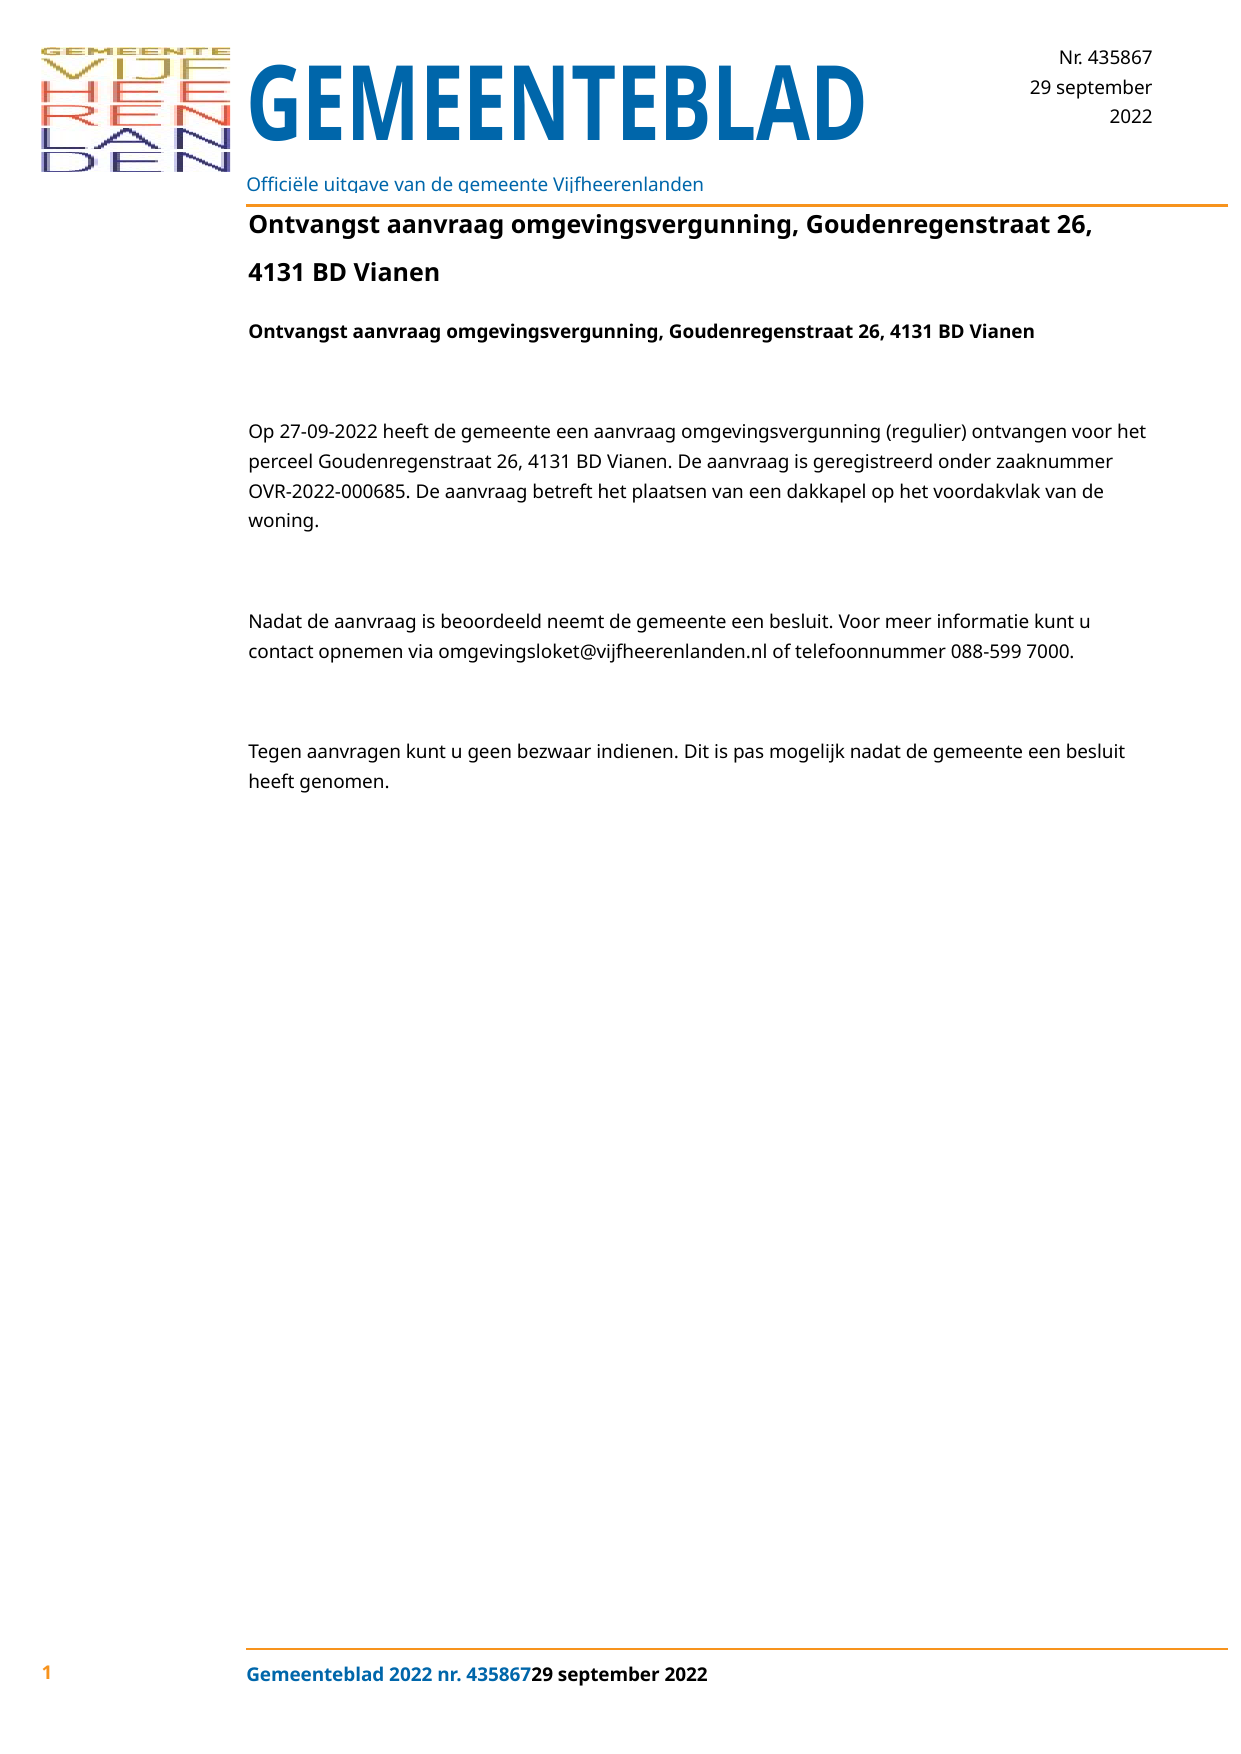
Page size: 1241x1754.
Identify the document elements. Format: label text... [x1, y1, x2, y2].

text Nadat de aanvraag is beoordeeld neemt de gemeente een besluit. Voor meer informatie kunt u contact opnemen via omgevingsloket@vijfheerenlanden.nl of telefoonnummer 088-599 7000. [248, 608, 1152, 664]
text Op 27-09-2022 heeft de gemeente een aanvraag omgevingsvergunning (regulier) ontvangen voor het perceel Goudenregenstraat 26, 4131 BD Vianen. De aanvraag is geregistreerd onder zaaknummer OVR-2022-000685. De aanvraag betreft het plaatsen van een dakkapel op het voordakvlak van de woning. [248, 419, 1152, 533]
picture [41, 47, 231, 172]
text Ontvangst aanvraag omgevingsvergunning, Goudenregenstraat 26, 4131 BD Vianen [248, 318, 1152, 344]
text Ontvangst aanvraag omgevingsvergunning, Goudenregenstraat 26, 4131 BD Vianen [248, 207, 1152, 288]
text Tegen aanvragen kunt u geen bezwaar indienen. Dit is pas mogelijk nadat de gemeente een besluit heeft genomen. [248, 739, 1152, 794]
